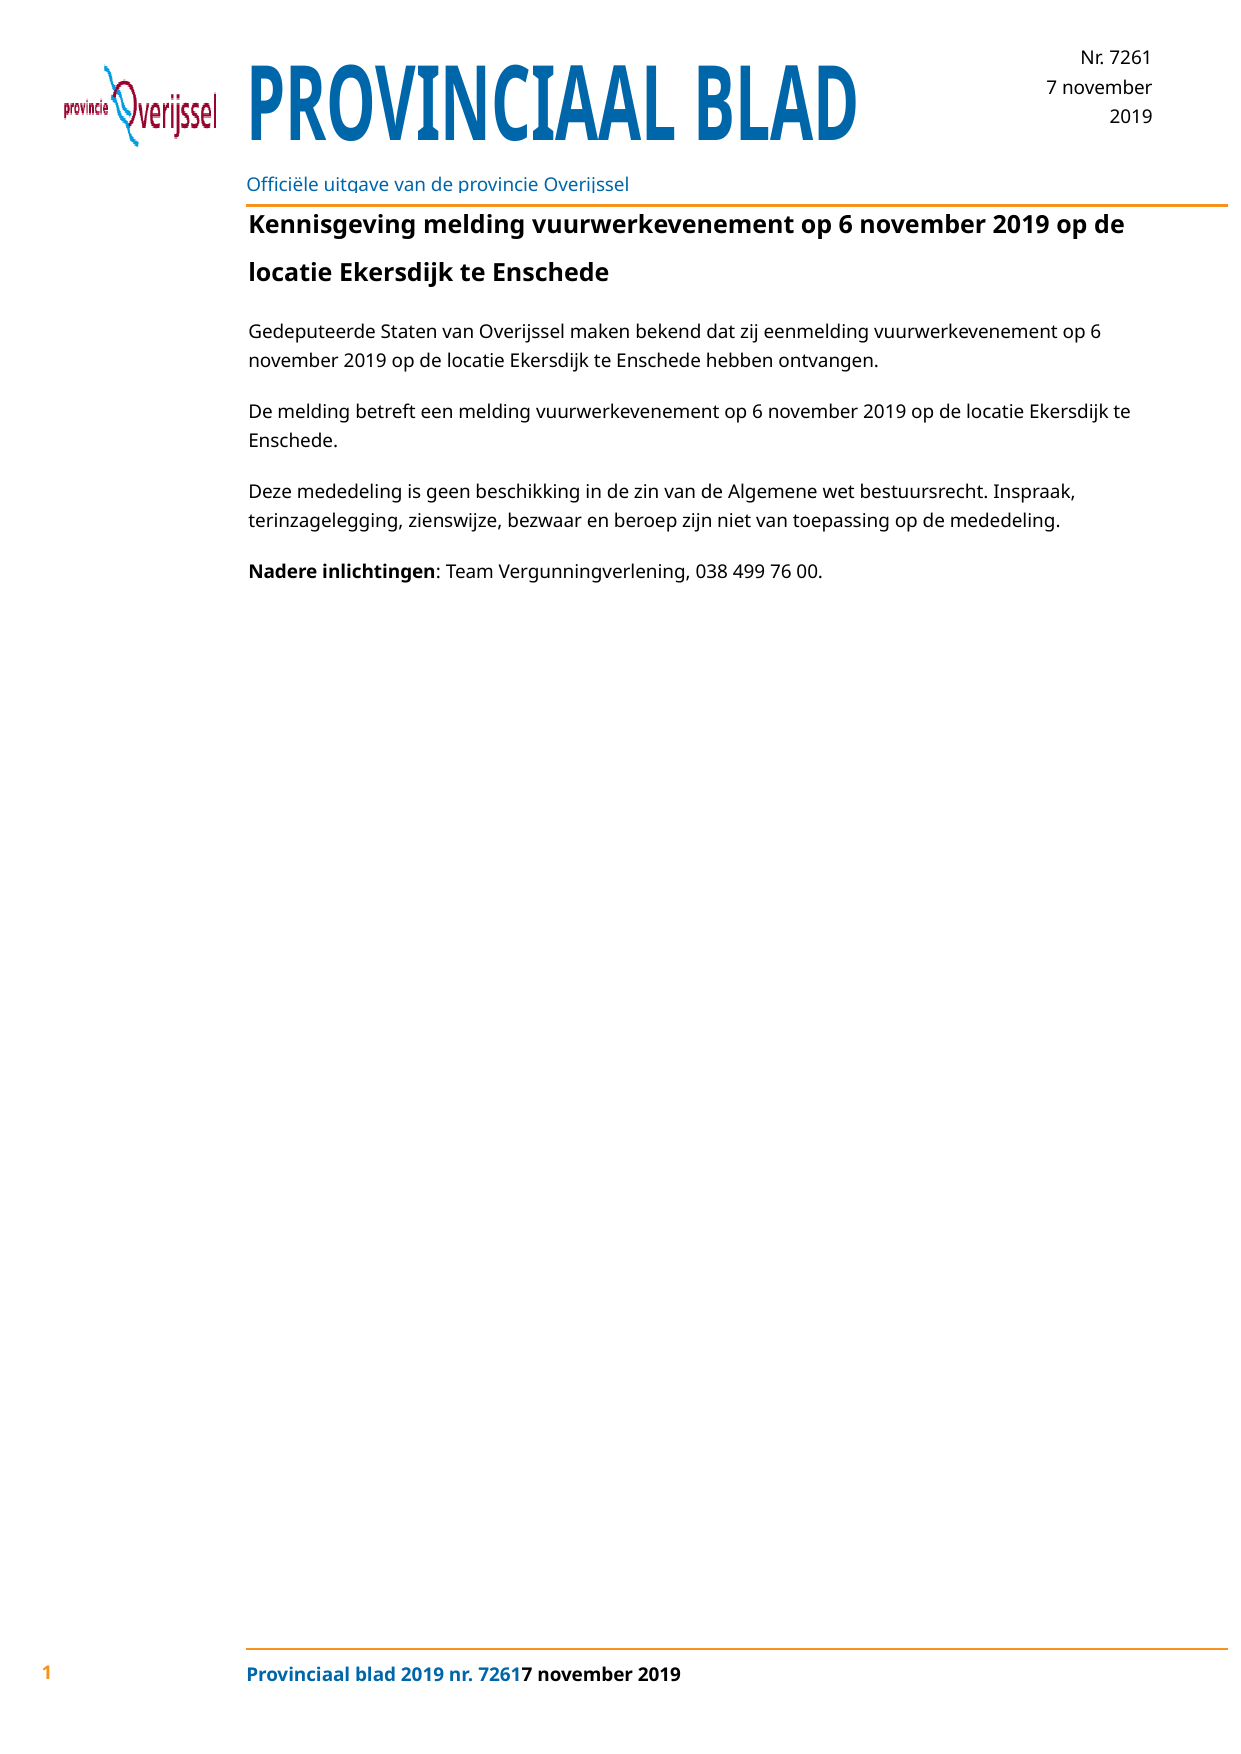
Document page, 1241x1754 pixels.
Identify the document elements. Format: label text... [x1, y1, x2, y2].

text Kennisgeving melding vuurwerkevenement op 6 november 2019 op de locatie Ekersdijk te Enschede [248, 207, 1152, 288]
text Deze mededeling is geen beschikking in de zin van de Algemene wet bestuursrecht. Inspraak, terinzagelegging, zienswijze, bezwaar en beroep zijn niet van toepassing op de mededeling. [248, 478, 1152, 533]
text De melding betreft een melding vuurwerkevenement op 6 november 2019 op de locatie Ekersdijk te Enschede. [248, 398, 1152, 453]
picture [41, 47, 231, 172]
text Gedeputeerde Staten van Overijssel maken bekend dat zij eenmelding vuurwerkevenement op 6 november 2019 op de locatie Ekersdijk te Enschede hebben ontvangen. [248, 318, 1152, 373]
text Nadere inlichtingen: Team Vergunningverlening, 038 499 76 00. [248, 558, 1152, 584]
